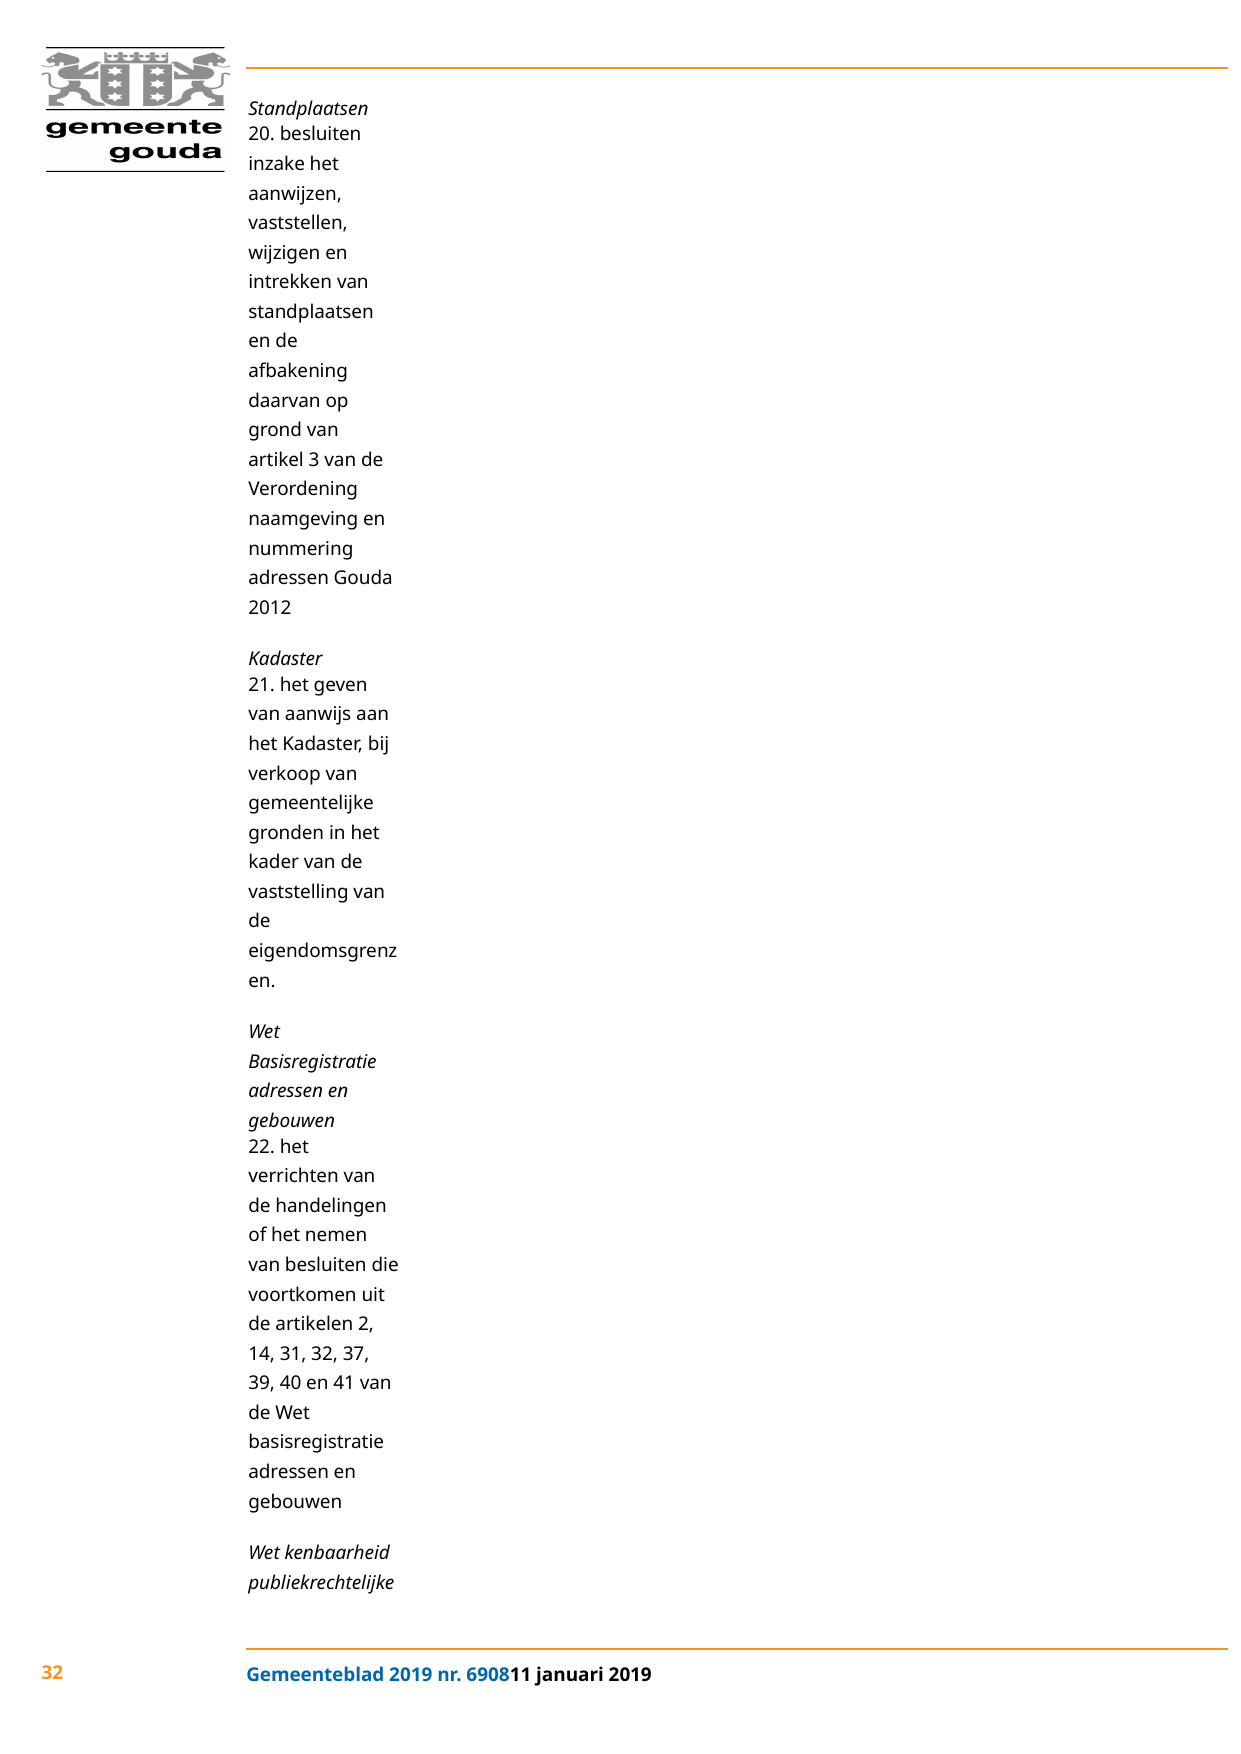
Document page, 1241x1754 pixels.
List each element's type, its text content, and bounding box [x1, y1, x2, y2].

table_cell Wet Basisregistratie adressen en gebouwen [248, 1018, 398, 1133]
table_cell 22. het verrichten van de handelingen of het nemen van besluiten die voortkomen uit de artikelen 2, 14, 31, 32, 37, 39, 40 en 41 van de Wet basisregistratie adressen en gebouwen [248, 1133, 398, 1513]
table_cell 20. besluiten inzake het aanwijzen, vaststellen, wijzigen en intrekken van standplaatsen en de afbakening daarvan op grond van artikel 3 van de Verordening naamgeving en nummering adressen Gouda 2012 [248, 121, 398, 619]
table_cell Wet kenbaarheid publiekrechtelijke [248, 1539, 398, 1594]
table_cell Kadaster [248, 645, 398, 671]
table_cell [248, 620, 398, 645]
picture [41, 47, 231, 172]
table_cell [248, 1514, 398, 1539]
table_cell [248, 993, 398, 1018]
table_cell 21. het geven van aanwijs aan het Kadaster, bij verkoop van gemeentelijke gronden in het kader van de vaststelling van de eigendomsgrenzen. [248, 671, 398, 993]
table_cell Standplaatsen [248, 95, 398, 121]
